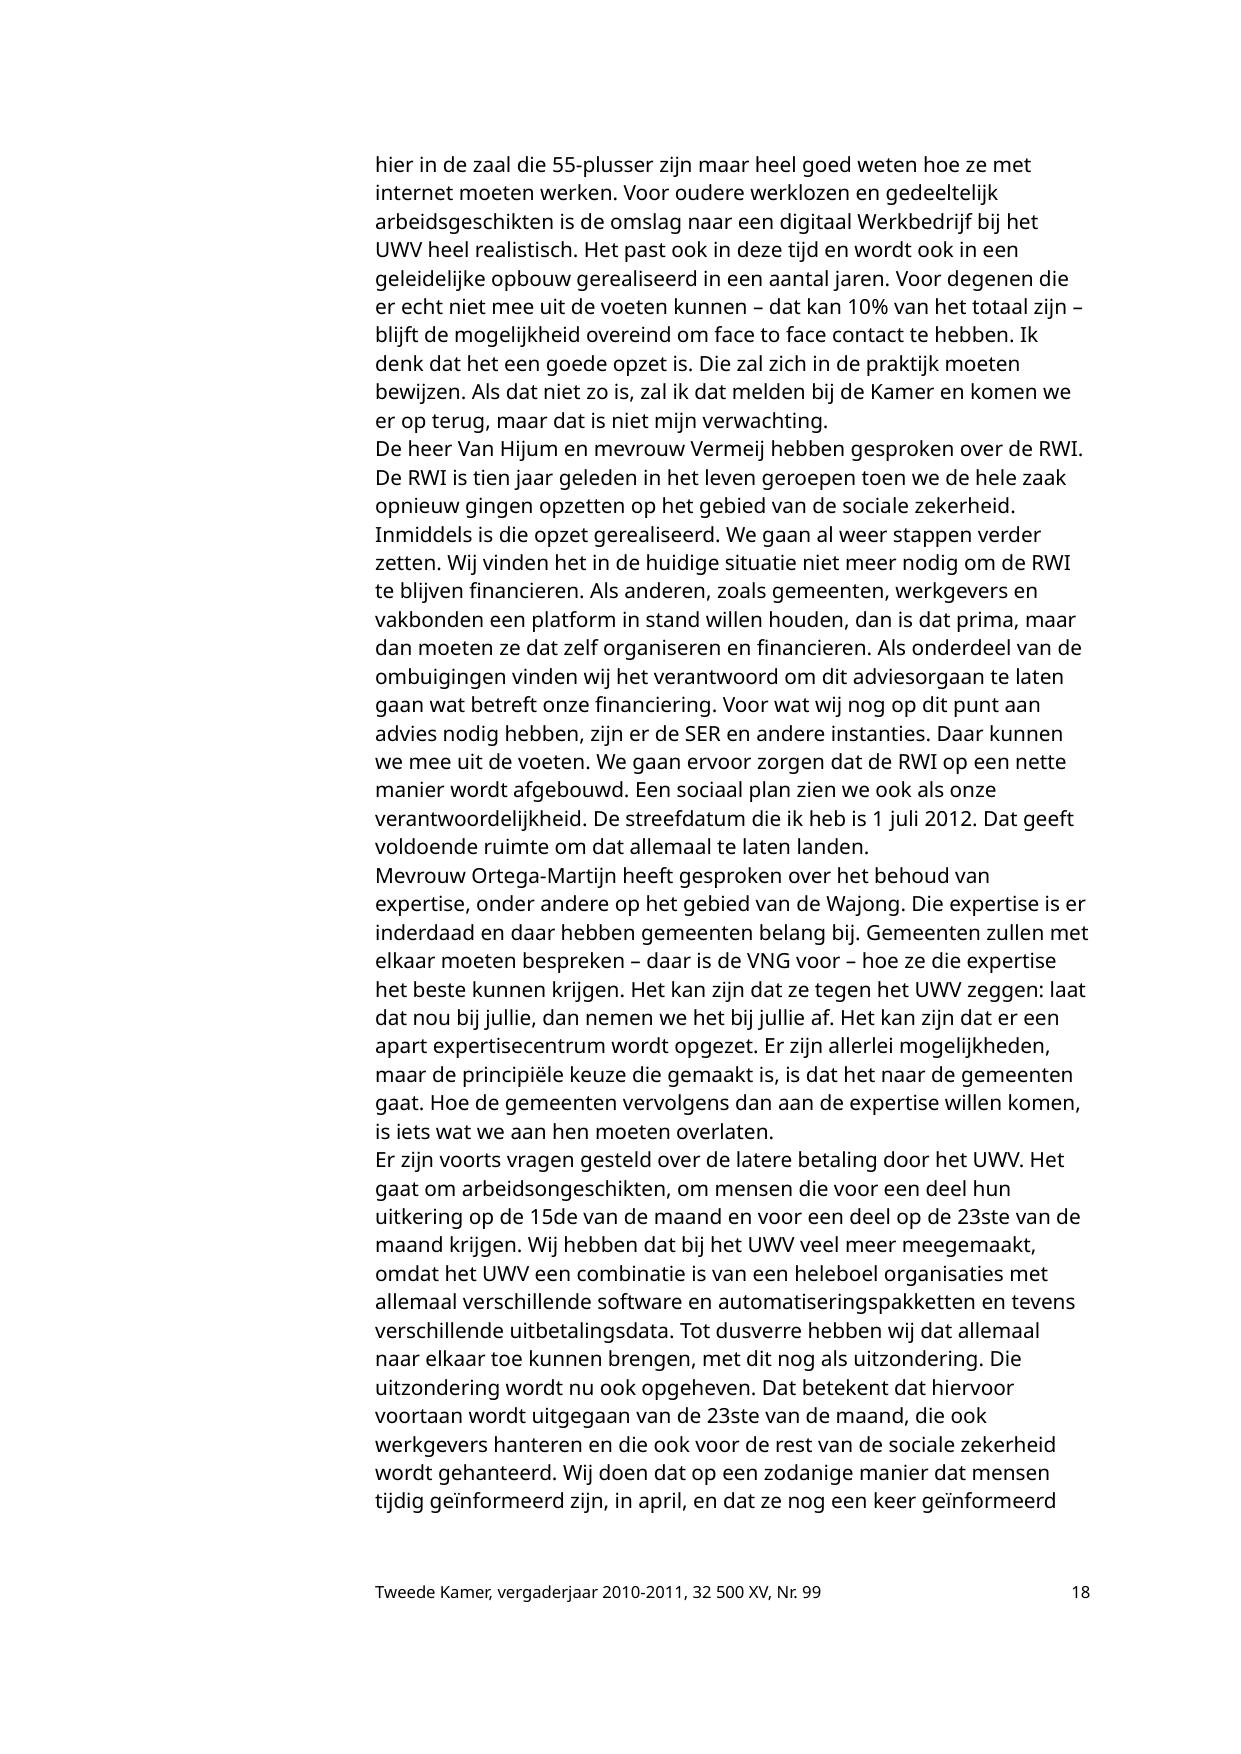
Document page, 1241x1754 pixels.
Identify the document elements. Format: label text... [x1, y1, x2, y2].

text Er zijn voorts vragen gesteld over de latere betaling door het UWV. Het gaat om arbeidsongeschikten, om mensen die voor een deel hun uitkering op de 15de van de maand en voor een deel op de 23ste van de maand krijgen. Wij hebben dat bij het UWV veel meer meegemaakt, omdat het UWV een combinatie is van een heleboel organisaties met allemaal verschillende software en automatiseringspakketten en tevens verschillende uitbetalingsdata. Tot dusverre hebben wij dat allemaal naar elkaar toe kunnen brengen, met dit nog als uitzondering. Die uitzondering wordt nu ook opgeheven. Dat betekent dat hiervoor voortaan wordt uitgegaan van de 23ste van de maand, die ook werkgevers hanteren en die ook voor de rest van de sociale zekerheid wordt gehanteerd. Wij doen dat op een zodanige manier dat mensen tijdig geïnformeerd zijn, in april, en dat ze nog een keer geïnformeerd [375, 1145, 1090, 1515]
text hier in de zaal die 55-plusser zijn maar heel goed weten hoe ze met internet moeten werken. Voor oudere werklozen en gedeeltelijk arbeidsgeschikten is de omslag naar een digitaal Werkbedrijf bij het UWV heel realistisch. Het past ook in deze tijd en wordt ook in een geleidelijke opbouw gerealiseerd in een aantal jaren. Voor degenen die er echt niet mee uit de voeten kunnen – dat kan 10% van het totaal zijn – blijft de mogelijkheid overeind om face to face contact te hebben. Ik denk dat het een goede opzet is. Die zal zich in de praktijk moeten bewijzen. Als dat niet zo is, zal ik dat melden bij de Kamer en komen we er op terug, maar dat is niet mijn verwachting. [375, 150, 1090, 434]
text De heer Van Hijum en mevrouw Vermeij hebben gesproken over de RWI. De RWI is tien jaar geleden in het leven geroepen toen we de hele zaak opnieuw gingen opzetten op het gebied van de sociale zekerheid. Inmiddels is die opzet gerealiseerd. We gaan al weer stappen verder zetten. Wij vinden het in de huidige situatie niet meer nodig om de RWI te blijven financieren. Als anderen, zoals gemeenten, werkgevers en vakbonden een platform in stand willen houden, dan is dat prima, maar dan moeten ze dat zelf organiseren en financieren. Als onderdeel van de ombuigingen vinden wij het verantwoord om dit adviesorgaan te laten gaan wat betreft onze financiering. Voor wat wij nog op dit punt aan advies nodig hebben, zijn er de SER en andere instanties. Daar kunnen we mee uit de voeten. We gaan ervoor zorgen dat de RWI op een nette manier wordt afgebouwd. Een sociaal plan zien we ook als onze verantwoordelijkheid. De streefdatum die ik heb is 1 juli 2012. Dat geeft voldoende ruimte om dat allemaal te laten landen. [375, 434, 1090, 861]
text Mevrouw Ortega-Martijn heeft gesproken over het behoud van expertise, onder andere op het gebied van de Wajong. Die expertise is er inderdaad en daar hebben gemeenten belang bij. Gemeenten zullen met elkaar moeten bespreken – daar is de VNG voor – hoe ze die expertise het beste kunnen krijgen. Het kan zijn dat ze tegen het UWV zeggen: laat dat nou bij jullie, dan nemen we het bij jullie af. Het kan zijn dat er een apart expertisecentrum wordt opgezet. Er zijn allerlei mogelijkheden, maar de principiële keuze die gemaakt is, is dat het naar de gemeenten gaat. Hoe de gemeenten vervolgens dan aan de expertise willen komen, is iets wat we aan hen moeten overlaten. [375, 861, 1090, 1145]
